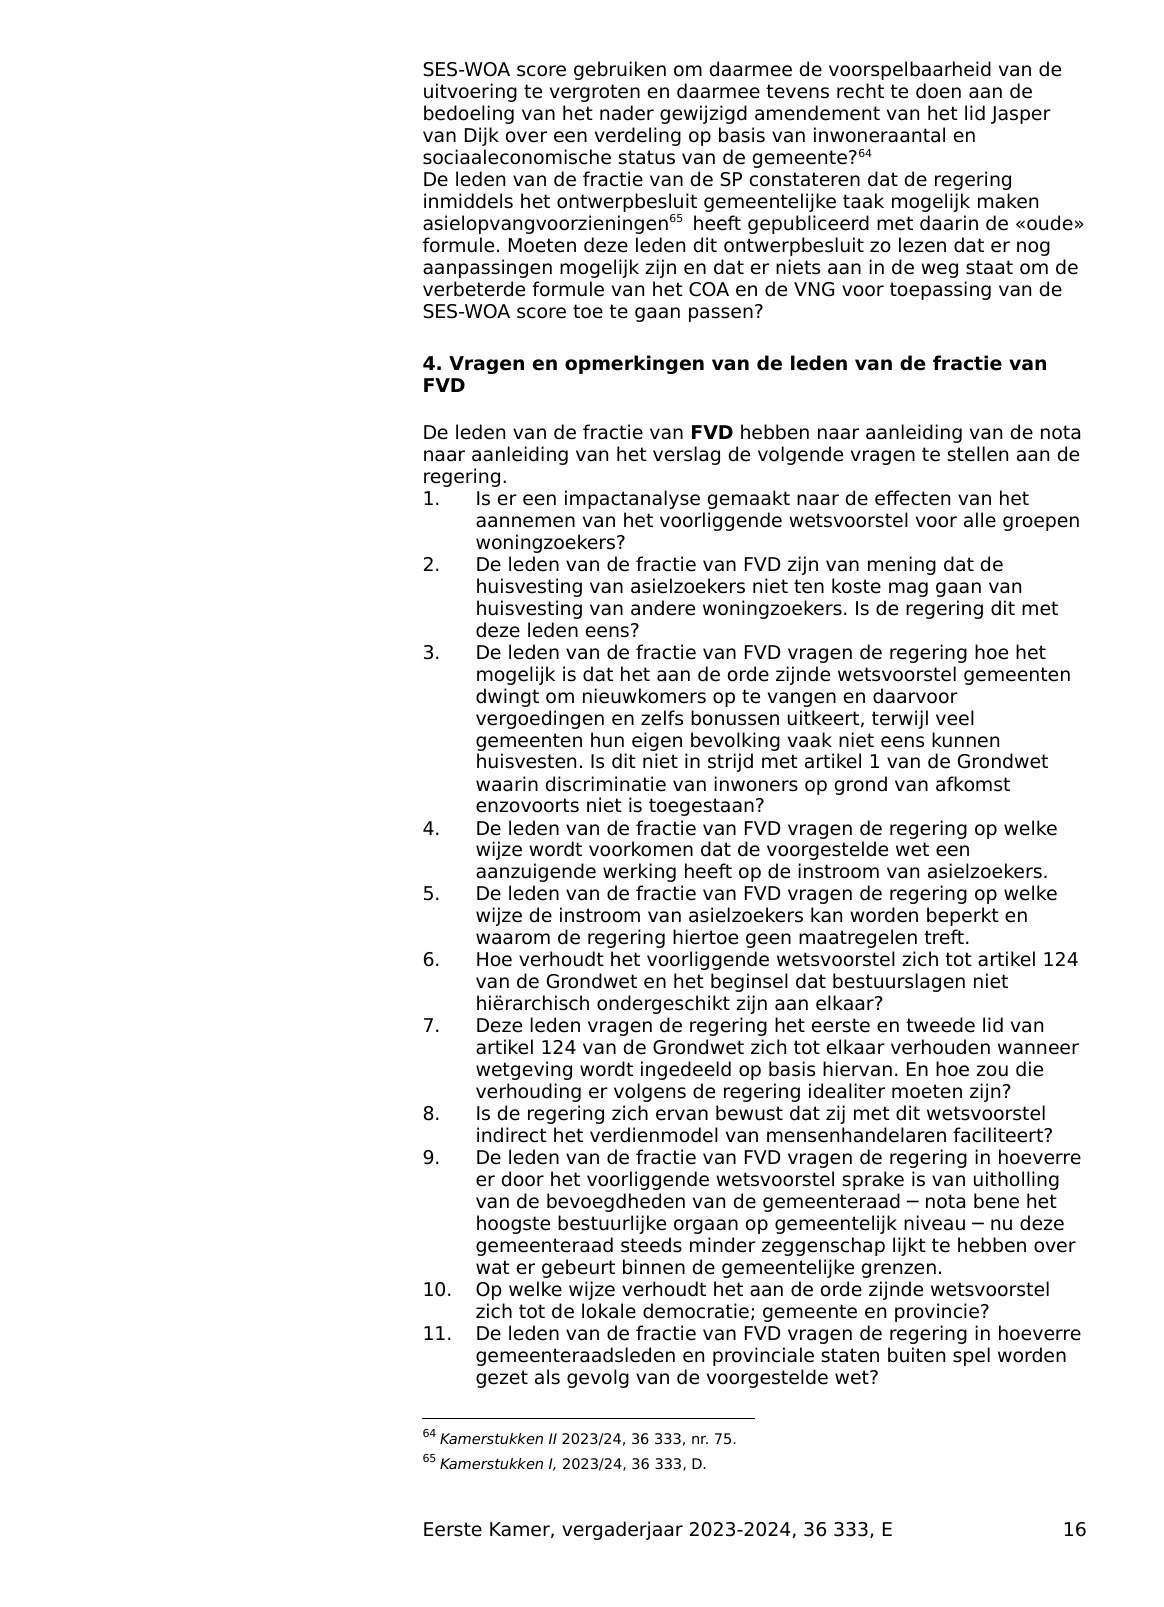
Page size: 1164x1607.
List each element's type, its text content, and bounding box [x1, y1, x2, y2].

text 10. Op welke wijze verhoudt het aan de orde zijnde wetsvoorstel zich tot de lokale democratie; gemeente en provincie? [422, 1279, 1087, 1323]
text 11. De leden van de fractie van FVD vragen de regering in hoeverre gemeenteraadsleden en provinciale staten buiten spel worden gezet als gevolg van de voorgestelde wet? [422, 1323, 1087, 1389]
text 6. Hoe verhoudt het voorliggende wetsvoorstel zich tot artikel 124 van de Grondwet en het beginsel dat bestuurslagen niet hiërarchisch ondergeschikt zijn aan elkaar? [422, 949, 1087, 1015]
text Kamerstukken I, 2023/24, 36 333, D. [422, 1452, 1087, 1474]
subtitle 4. Vragen en opmerkingen van de leden van de fractie van FVD [422, 353, 1087, 397]
text SES-WOA score gebruiken om daarmee de voorspelbaarheid van de uitvoering te vergroten en daarmee tevens recht te doen aan de bedoeling van het nader gewijzigd amendement van het lid Jasper van Dijk over een verdeling op basis van inwoneraantal en sociaaleconomische status van de gemeente? [422, 59, 1087, 169]
text De leden van de fractie van FVD hebben naar aanleiding van de nota naar aanleiding van het verslag de volgende vragen te stellen aan de regering. [422, 422, 1087, 488]
text 4. De leden van de fractie van FVD vragen de regering op welke wijze wordt voorkomen dat de voorgestelde wet een aanzuigende werking heeft op de instroom van asielzoekers. [422, 817, 1087, 883]
text 7. Deze leden vragen de regering het eerste en tweede lid van artikel 124 van de Grondwet zich tot elkaar verhouden wanneer wetgeving wordt ingedeeld op basis hiervan. En hoe zou die verhouding er volgens de regering idealiter moeten zijn? [422, 1015, 1087, 1103]
text 9. De leden van de fractie van FVD vragen de regering in hoeverre er door het voorliggende wetsvoorstel sprake is van uitholling van de bevoegdheden van de gemeenteraad ─ nota bene het hoogste bestuurlijke orgaan op gemeentelijk niveau ─ nu deze gemeenteraad steeds minder zeggenschap lijkt te hebben over wat er gebeurt binnen de gemeentelijke grenzen. [422, 1147, 1087, 1279]
text De leden van de fractie van de SP constateren dat de regering inmiddels het ontwerpbesluit gemeentelijke taak mogelijk maken asielopvangvoorzieningen heeft gepubliceerd met daarin de «oude» formule. Moeten deze leden dit ontwerpbesluit zo lezen dat er nog aanpassingen mogelijk zijn en dat er niets aan in de weg staat om de verbeterde formule van het COA en de VNG voor toepassing van de SES-WOA score toe te gaan passen? [422, 169, 1087, 323]
text 2. De leden van de fractie van FVD zijn van mening dat de huisvesting van asielzoekers niet ten koste mag gaan van huisvesting van andere woningzoekers. Is de regering dit met deze leden eens? [422, 554, 1087, 642]
text 1. Is er een impactanalyse gemaakt naar de effecten van het aannemen van het voorliggende wetsvoorstel voor alle groepen woningzoekers? [422, 488, 1087, 554]
text 3. De leden van de fractie van FVD vragen de regering hoe het mogelijk is dat het aan de orde zijnde wetsvoorstel gemeenten dwingt om nieuwkomers op te vangen en daarvoor vergoedingen en zelfs bonussen uitkeert, terwijl veel gemeenten hun eigen bevolking vaak niet eens kunnen huisvesten. Is dit niet in strijd met artikel 1 van de Grondwet waarin discriminatie van inwoners op grond van afkomst enzovoorts niet is toegestaan? [422, 642, 1087, 817]
text 5. De leden van de fractie van FVD vragen de regering op welke wijze de instroom van asielzoekers kan worden beperkt en waarom de regering hiertoe geen maatregelen treft. [422, 883, 1087, 949]
text 8. Is de regering zich ervan bewust dat zij met dit wetsvoorstel indirect het verdienmodel van mensenhandelaren faciliteert? [422, 1103, 1087, 1147]
text Kamerstukken II 2023/24, 36 333, nr. 75. [422, 1427, 1087, 1449]
